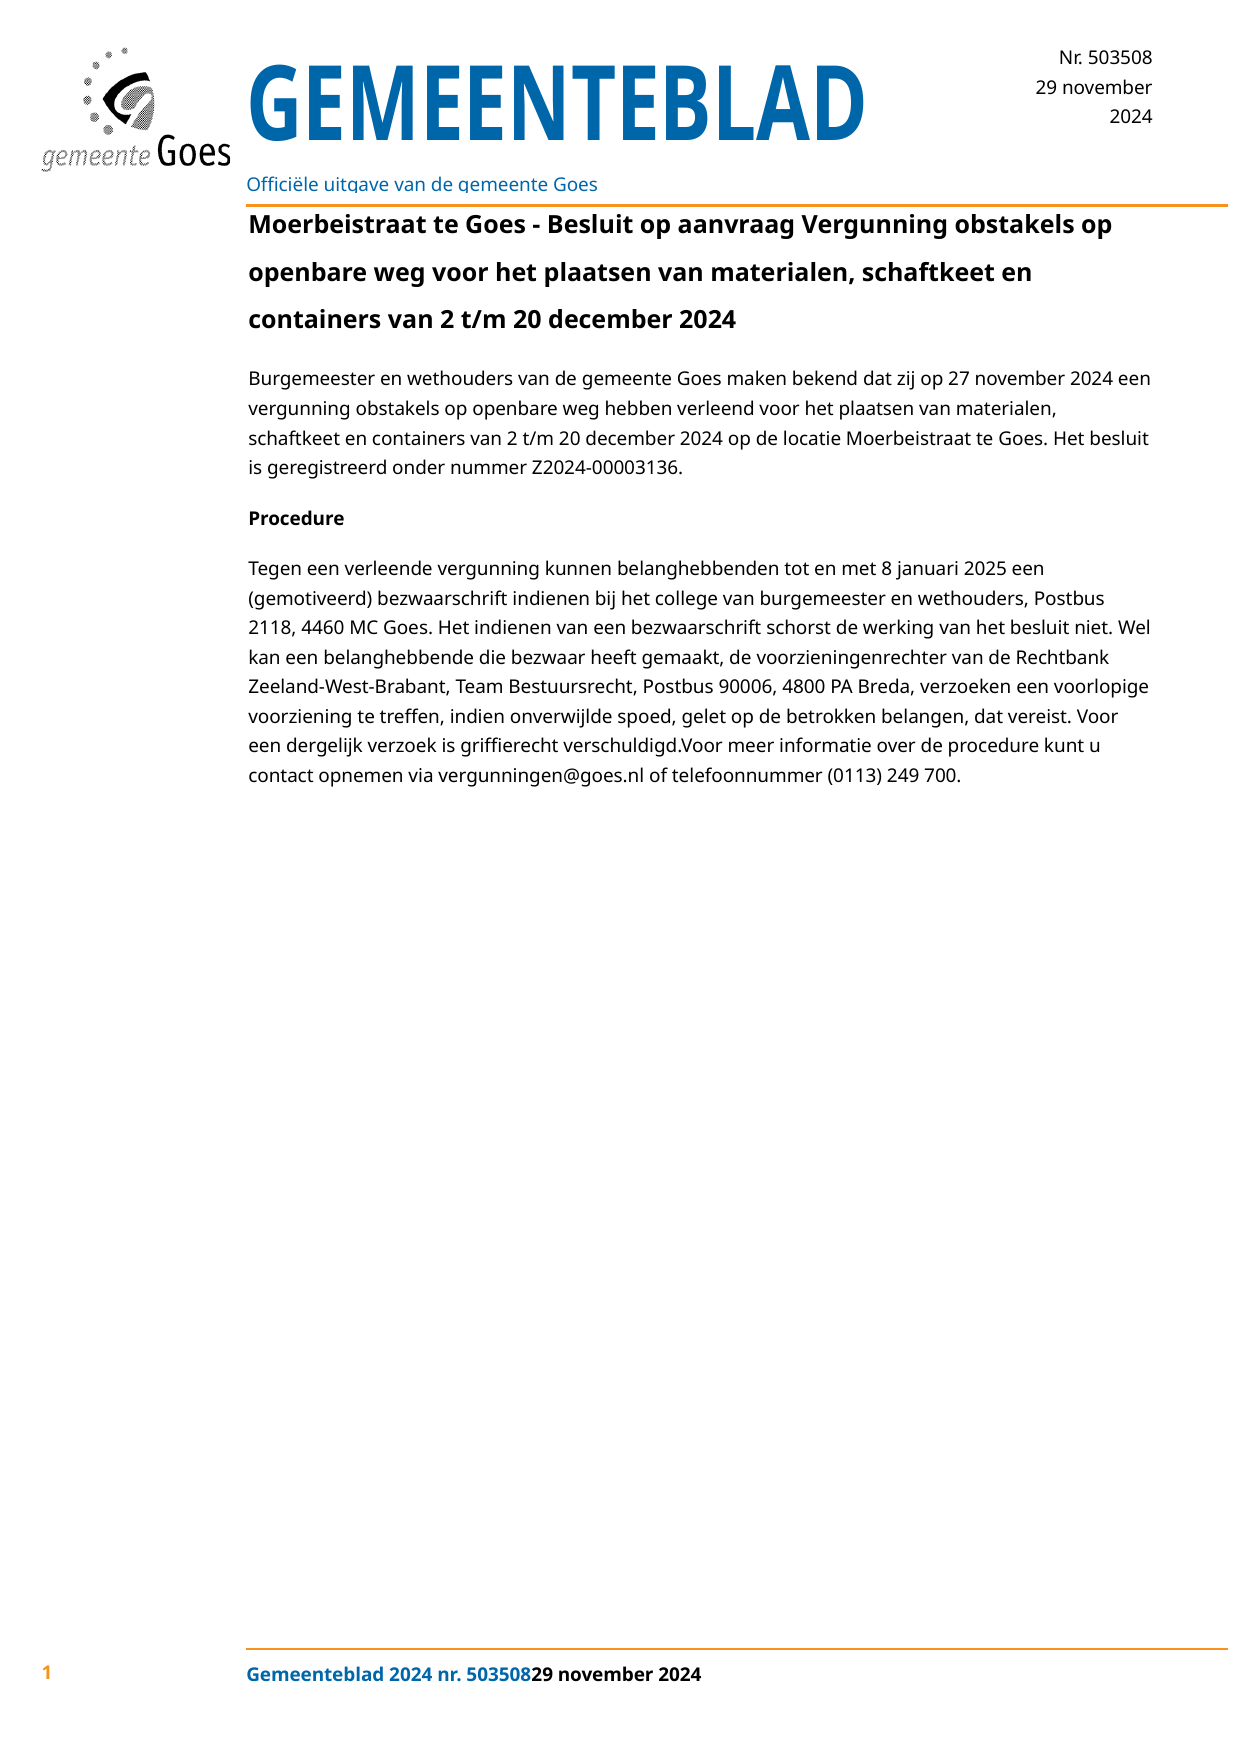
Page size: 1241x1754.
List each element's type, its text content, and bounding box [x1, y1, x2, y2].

text Moerbeistraat te Goes - Besluit op aanvraag Vergunning obstakels op openbare weg voor het plaatsen van materialen, schaftkeet en containers van 2 t/m 20 december 2024 [248, 207, 1152, 336]
text Procedure [248, 505, 1152, 530]
picture [41, 47, 231, 172]
text Burgemeester en wethouders van de gemeente Goes maken bekend dat zij op 27 november 2024 een vergunning obstakels op openbare weg hebben verleend voor het plaatsen van materialen, schaftkeet en containers van 2 t/m 20 december 2024 op de locatie Moerbeistraat te Goes. Het besluit is geregistreerd onder nummer Z2024-00003136. [248, 366, 1152, 480]
text Tegen een verleende vergunning kunnen belanghebbenden tot en met 8 januari 2025 een (gemotiveerd) bezwaarschrift indienen bij het college van burgemeester en wethouders, Postbus 2118, 4460 MC Goes. Het indienen van een bezwaarschrift schorst de werking van het besluit niet. Wel kan een belanghebbende die bezwaar heeft gemaakt, de voorzieningenrechter van de Rechtbank Zeeland-West-Brabant, Team Bestuursrecht, Postbus 90006, 4800 PA Breda, verzoeken een voorlopige voorziening te treffen, indien onverwijlde spoed, gelet op de betrokken belangen, dat vereist. Voor een dergelijk verzoek is griffierecht verschuldigd.Voor meer informatie over de procedure kunt u contact opnemen via vergunningen@goes.nl of telefoonnummer (0113) 249 700. [248, 555, 1152, 788]
